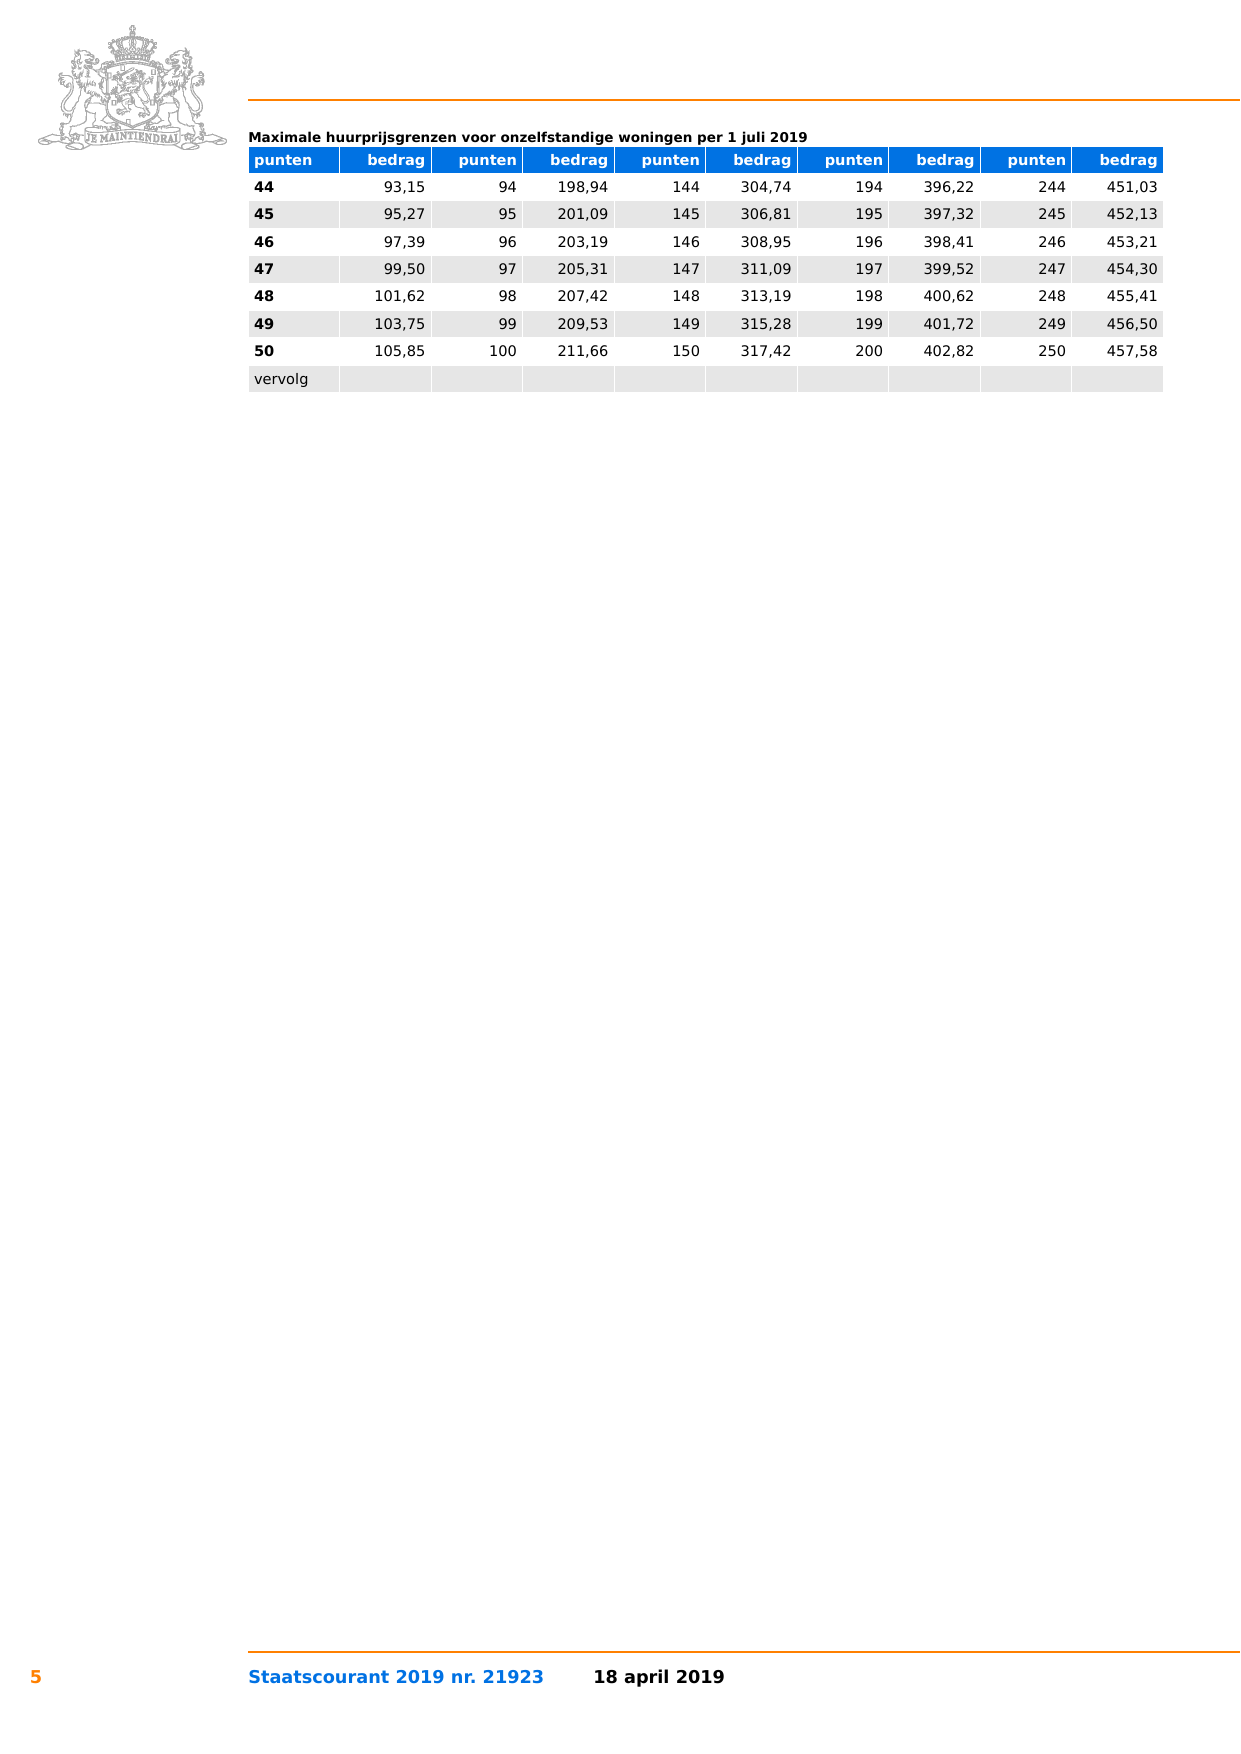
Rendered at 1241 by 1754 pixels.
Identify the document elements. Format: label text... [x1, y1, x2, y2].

table_header Maximale huurprijsgrenzen voor onzelfstandige woningen per 1 juli 2019 [248, 130, 1163, 146]
table_cell 247 [981, 256, 1071, 283]
table_cell 197 [798, 256, 888, 283]
table_cell 306,81 [706, 201, 797, 228]
table_cell 198 [798, 284, 888, 310]
table_cell 398,41 [889, 229, 980, 255]
table_cell 44 [249, 174, 339, 200]
table_cell [981, 366, 1071, 392]
table_cell 101,62 [340, 284, 431, 310]
table_cell 194 [798, 174, 888, 200]
table_cell 207,42 [523, 284, 614, 310]
table_cell 397,32 [889, 201, 980, 228]
table_cell vervolg [249, 366, 339, 392]
table_cell 146 [615, 229, 705, 255]
table_cell 457,58 [1072, 339, 1163, 365]
table_cell [1072, 366, 1163, 392]
table_cell [340, 366, 431, 392]
table_cell 203,19 [523, 229, 614, 255]
table_cell punten [798, 147, 888, 173]
table_cell 399,52 [889, 256, 980, 283]
table_cell 198,94 [523, 174, 614, 200]
table_cell 209,53 [523, 311, 614, 337]
table_cell 144 [615, 174, 705, 200]
table_cell 145 [615, 201, 705, 228]
table_cell 304,74 [706, 174, 797, 200]
picture [38, 25, 227, 150]
table_cell 103,75 [340, 311, 431, 337]
table_cell 99 [432, 311, 522, 337]
table_cell punten [615, 147, 705, 173]
table_cell 99,50 [340, 256, 431, 283]
table_cell 95 [432, 201, 522, 228]
table_cell 400,62 [889, 284, 980, 310]
table_cell 249 [981, 311, 1071, 337]
table_cell bedrag [1072, 147, 1163, 173]
table_cell 402,82 [889, 339, 980, 365]
table_cell 211,66 [523, 339, 614, 365]
table_cell [432, 366, 522, 392]
table_cell 50 [249, 339, 339, 365]
table_cell bedrag [889, 147, 980, 173]
table_cell 315,28 [706, 311, 797, 337]
table_cell 149 [615, 311, 705, 337]
table_cell 313,19 [706, 284, 797, 310]
table_cell punten [249, 147, 339, 173]
table_cell 451,03 [1072, 174, 1163, 200]
table_cell 317,42 [706, 339, 797, 365]
table_cell 246 [981, 229, 1071, 255]
table_cell 147 [615, 256, 705, 283]
table_cell 48 [249, 284, 339, 310]
table_cell 195 [798, 201, 888, 228]
table_cell 454,30 [1072, 256, 1163, 283]
table_cell bedrag [340, 147, 431, 173]
table_cell 148 [615, 284, 705, 310]
table_cell bedrag [706, 147, 797, 173]
table_cell 452,13 [1072, 201, 1163, 228]
table_cell 45 [249, 201, 339, 228]
table_cell 205,31 [523, 256, 614, 283]
table_cell 401,72 [889, 311, 980, 337]
table_cell [706, 366, 797, 392]
table_cell [615, 366, 705, 392]
table_cell 396,22 [889, 174, 980, 200]
table_cell 200 [798, 339, 888, 365]
table_cell 248 [981, 284, 1071, 310]
table_cell 244 [981, 174, 1071, 200]
table_cell 96 [432, 229, 522, 255]
table_cell 199 [798, 311, 888, 337]
table_cell 94 [432, 174, 522, 200]
table_cell 98 [432, 284, 522, 310]
table_cell 245 [981, 201, 1071, 228]
table_cell 196 [798, 229, 888, 255]
table_cell 455,41 [1072, 284, 1163, 310]
table_cell 47 [249, 256, 339, 283]
table_cell bedrag [523, 147, 614, 173]
table_cell 308,95 [706, 229, 797, 255]
table_cell 311,09 [706, 256, 797, 283]
table_cell 150 [615, 339, 705, 365]
table_cell [523, 366, 614, 392]
table_cell [798, 366, 888, 392]
table_cell 201,09 [523, 201, 614, 228]
table_cell 95,27 [340, 201, 431, 228]
table_cell 105,85 [340, 339, 431, 365]
table_cell 100 [432, 339, 522, 365]
table_cell 93,15 [340, 174, 431, 200]
table_cell 456,50 [1072, 311, 1163, 337]
table_cell 49 [249, 311, 339, 337]
table_cell 250 [981, 339, 1071, 365]
table_cell 453,21 [1072, 229, 1163, 255]
table_cell 97 [432, 256, 522, 283]
table_cell 46 [249, 229, 339, 255]
table_cell punten [981, 147, 1071, 173]
table_cell punten [432, 147, 522, 173]
table_cell 97,39 [340, 229, 431, 255]
table_cell [889, 366, 980, 392]
